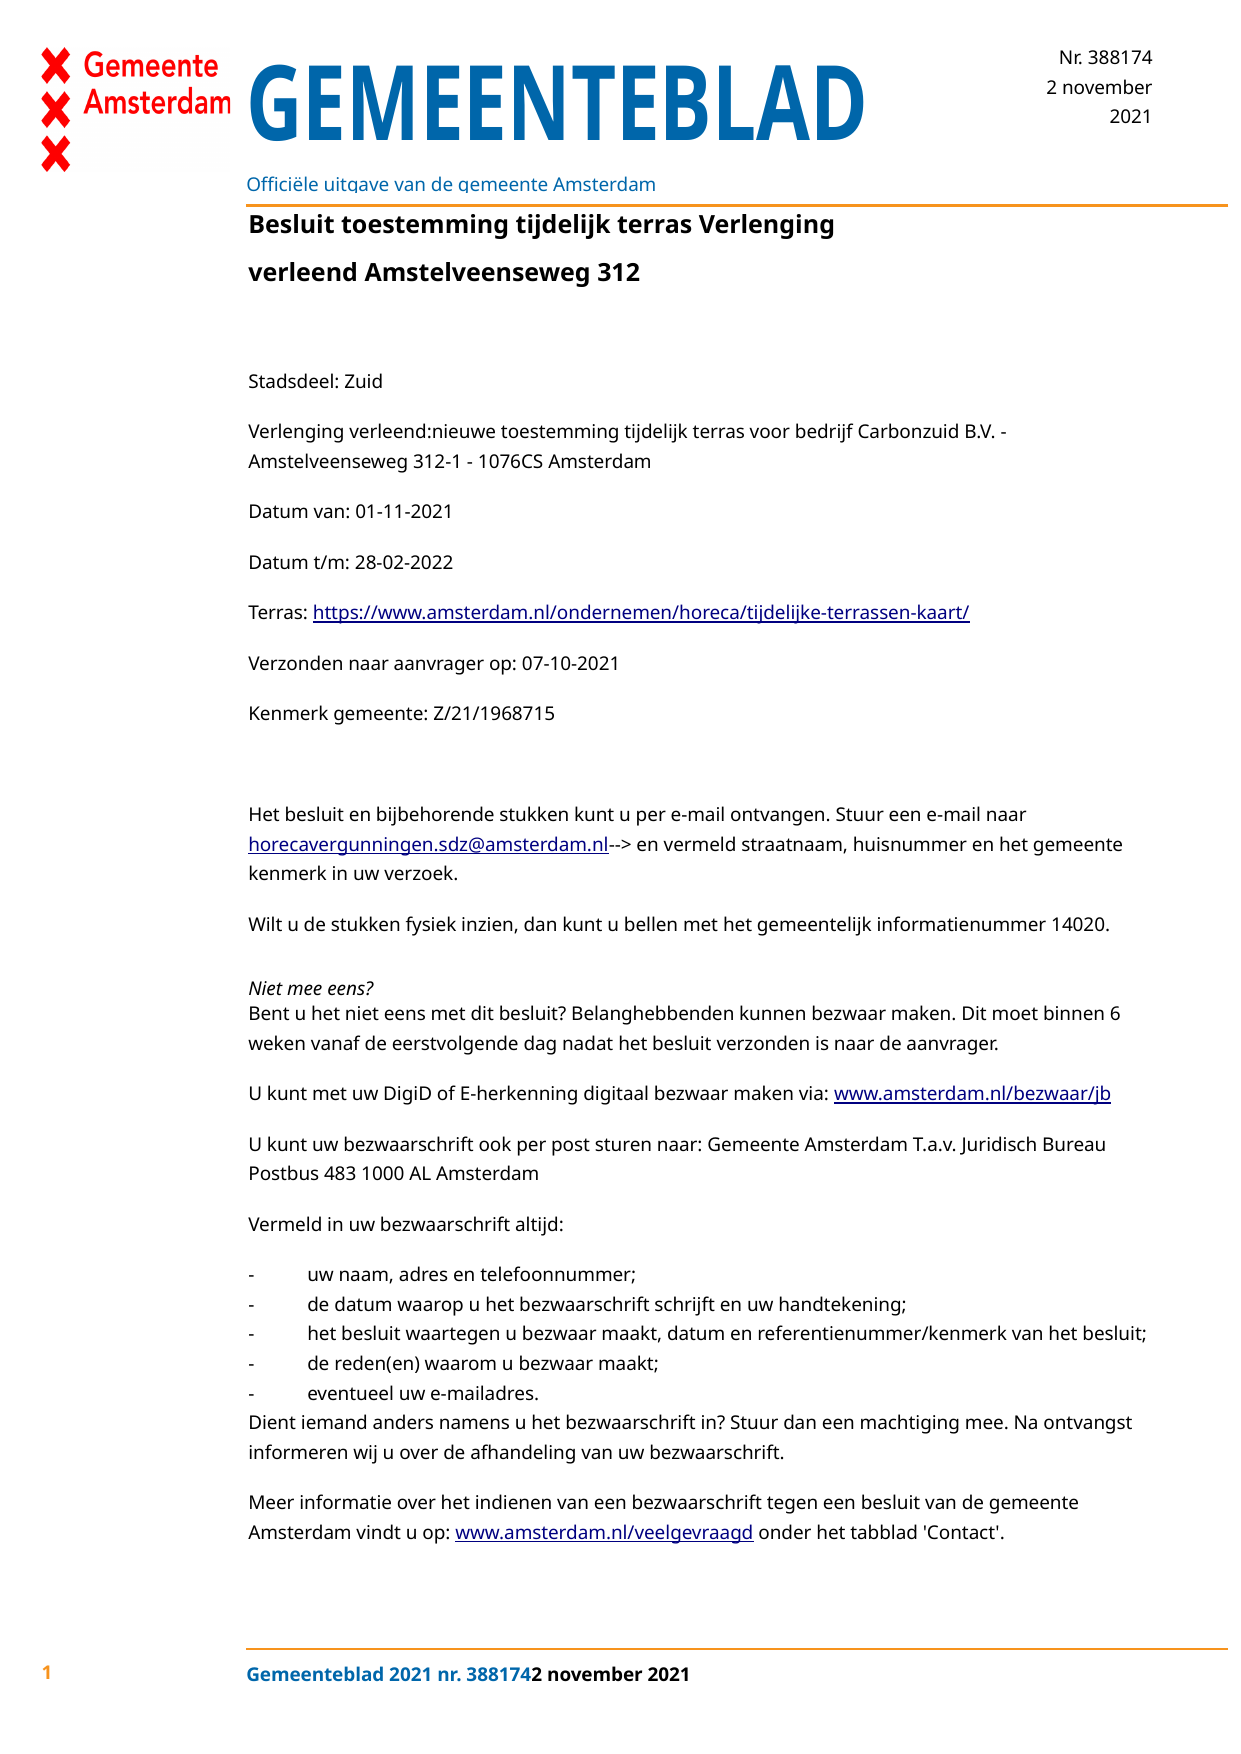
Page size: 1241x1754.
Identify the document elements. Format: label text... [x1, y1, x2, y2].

text Verlenging verleend:nieuwe toestemming tijdelijk terras voor bedrijf Carbonzuid B.V. - Amstelveenseweg 312-1 - 1076CS Amsterdam [248, 419, 1152, 474]
list eventueel uw e-mailadres. [248, 1380, 1152, 1405]
text Kenmerk gemeente: Z/21/1968715 [248, 700, 1152, 726]
text Het besluit en bijbehorende stukken kunt u per e-mail ontvangen. Stuur een e-mail naar horecavergunningen.sdz@amsterdam.nl--> en vermeld straatnaam, huisnummer en het gemeente kenmerk in uw verzoek. [248, 801, 1152, 886]
text Terras: https://www.amsterdam.nl/ondernemen/horeca/tijdelijke-terrassen-kaart/ [248, 599, 1152, 625]
text Stadsdeel: Zuid [248, 368, 1152, 394]
text U kunt met uw DigiD of E-herkenning digitaal bezwaar maken via: www.amsterdam.nl/bezwaar/jb [248, 1081, 1152, 1106]
text Bent u het niet eens met dit besluit? Belanghebbenden kunnen bezwaar maken. Dit moet binnen 6 weken vanaf de eerstvolgende dag nadat het besluit verzonden is naar de aanvrager. [248, 1001, 1152, 1056]
picture [41, 47, 231, 172]
list uw naam, adres en telefoonnummer; [248, 1261, 1152, 1287]
text Niet mee eens? [248, 975, 1152, 1001]
text Dient iemand anders namens u het bezwaarschrift in? Stuur dan een machtiging mee. Na ontvangst informeren wij u over de afhandeling van uw bezwaarschrift. [248, 1409, 1152, 1464]
text Wilt u de stukken fysiek inzien, dan kunt u bellen met het gemeentelijk informatienummer 14020. [248, 911, 1152, 937]
text Meer informatie over het indienen van een bezwaarschrift tegen een besluit van de gemeente Amsterdam vindt u op: www.amsterdam.nl/veelgevraagd onder het tabblad 'Contact'. [248, 1489, 1152, 1544]
list het besluit waartegen u bezwaar maakt, datum en referentienummer/kenmerk van het besluit; [248, 1321, 1152, 1346]
text Datum t/m: 28-02-2022 [248, 549, 1152, 575]
text Vermeld in uw bezwaarschrift altijd: [248, 1211, 1152, 1237]
text Verzonden naar aanvrager op: 07-10-2021 [248, 650, 1152, 676]
text Besluit toestemming tijdelijk terras Verlenging verleend Amstelveenseweg 312 [248, 207, 1152, 288]
text U kunt uw bezwaarschrift ook per post sturen naar: Gemeente Amsterdam T.a.v. Juridisch Bureau Postbus 483 1000 AL Amsterdam [248, 1131, 1152, 1186]
list de reden(en) waarom u bezwaar maakt; [248, 1350, 1152, 1376]
text Datum van: 01-11-2021 [248, 499, 1152, 524]
list de datum waarop u het bezwaarschrift schrijft en uw handtekening; [248, 1291, 1152, 1317]
